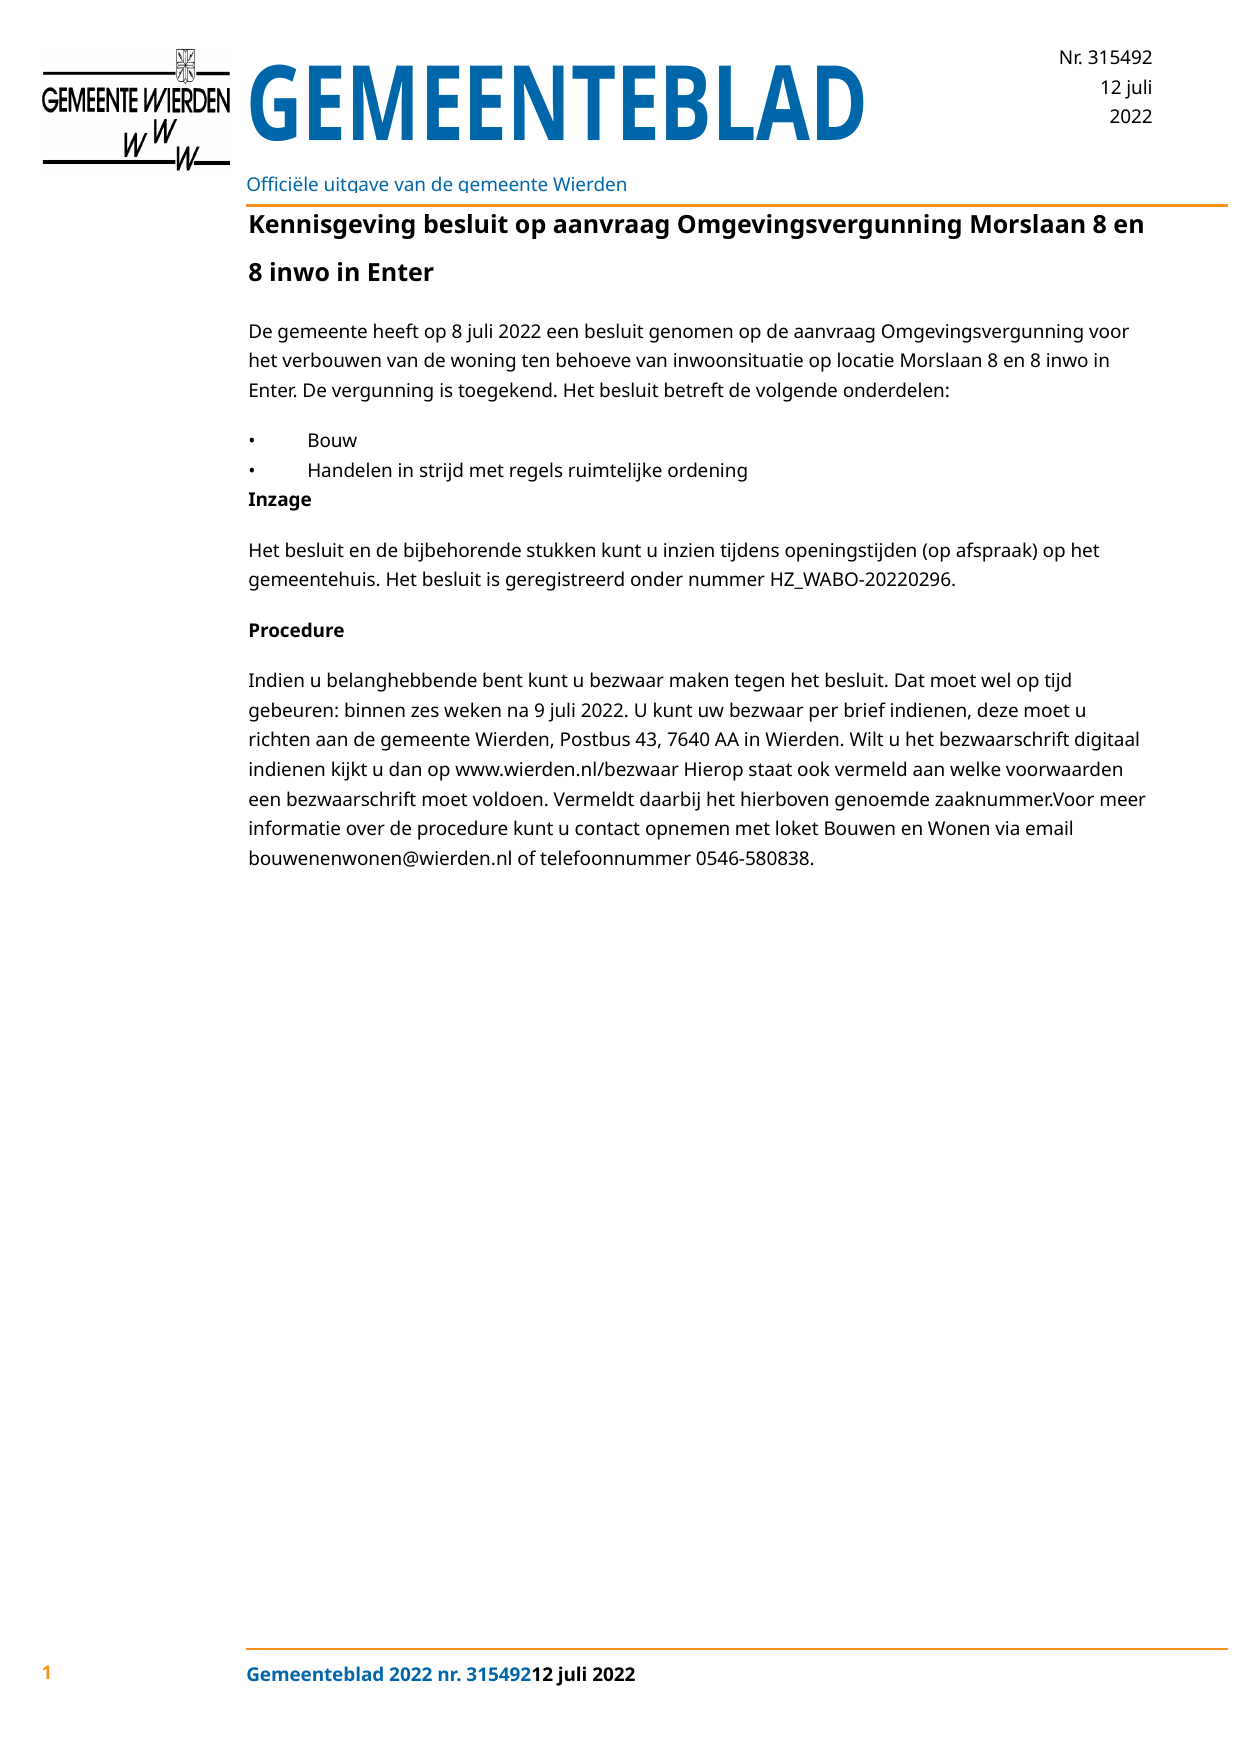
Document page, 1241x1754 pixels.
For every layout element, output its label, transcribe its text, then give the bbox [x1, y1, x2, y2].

text Het besluit en de bijbehorende stukken kunt u inzien tijdens openingstijden (op afspraak) op het gemeentehuis. Het besluit is geregistreerd onder nummer HZ_WABO-20220296. [248, 537, 1152, 592]
picture [41, 47, 231, 172]
text Procedure [248, 617, 1152, 643]
text Inzage [248, 487, 1152, 512]
text De gemeente heeft op 8 juli 2022 een besluit genomen op de aanvraag Omgevingsvergunning voor het verbouwen van de woning ten behoeve van inwoonsituatie op locatie Morslaan 8 en 8 inwo in Enter. De vergunning is toegekend. Het besluit betreft de volgende onderdelen: [248, 318, 1152, 403]
text Kennisgeving besluit op aanvraag Omgevingsvergunning Morslaan 8 en 8 inwo in Enter [248, 207, 1152, 288]
text Indien u belanghebbende bent kunt u bezwaar maken tegen het besluit. Dat moet wel op tijd gebeuren: binnen zes weken na 9 juli 2022. U kunt uw bezwaar per brief indienen, deze moet u richten aan de gemeente Wierden, Postbus 43, 7640 AA in Wierden. Wilt u het bezwaarschrift digitaal indienen kijkt u dan op www.wierden.nl/bezwaar Hierop staat ook vermeld aan welke voorwaarden een bezwaarschrift moet voldoen. Vermeldt daarbij het hierboven genoemde zaaknummer.Voor meer informatie over de procedure kunt u contact opnemen met loket Bouwen en Wonen via email bouwenenwonen@wierden.nl of telefoonnummer 0546-580838. [248, 667, 1152, 871]
list Bouw [248, 427, 1152, 453]
list Handelen in strijd met regels ruimtelijke ordening [248, 457, 1152, 483]
